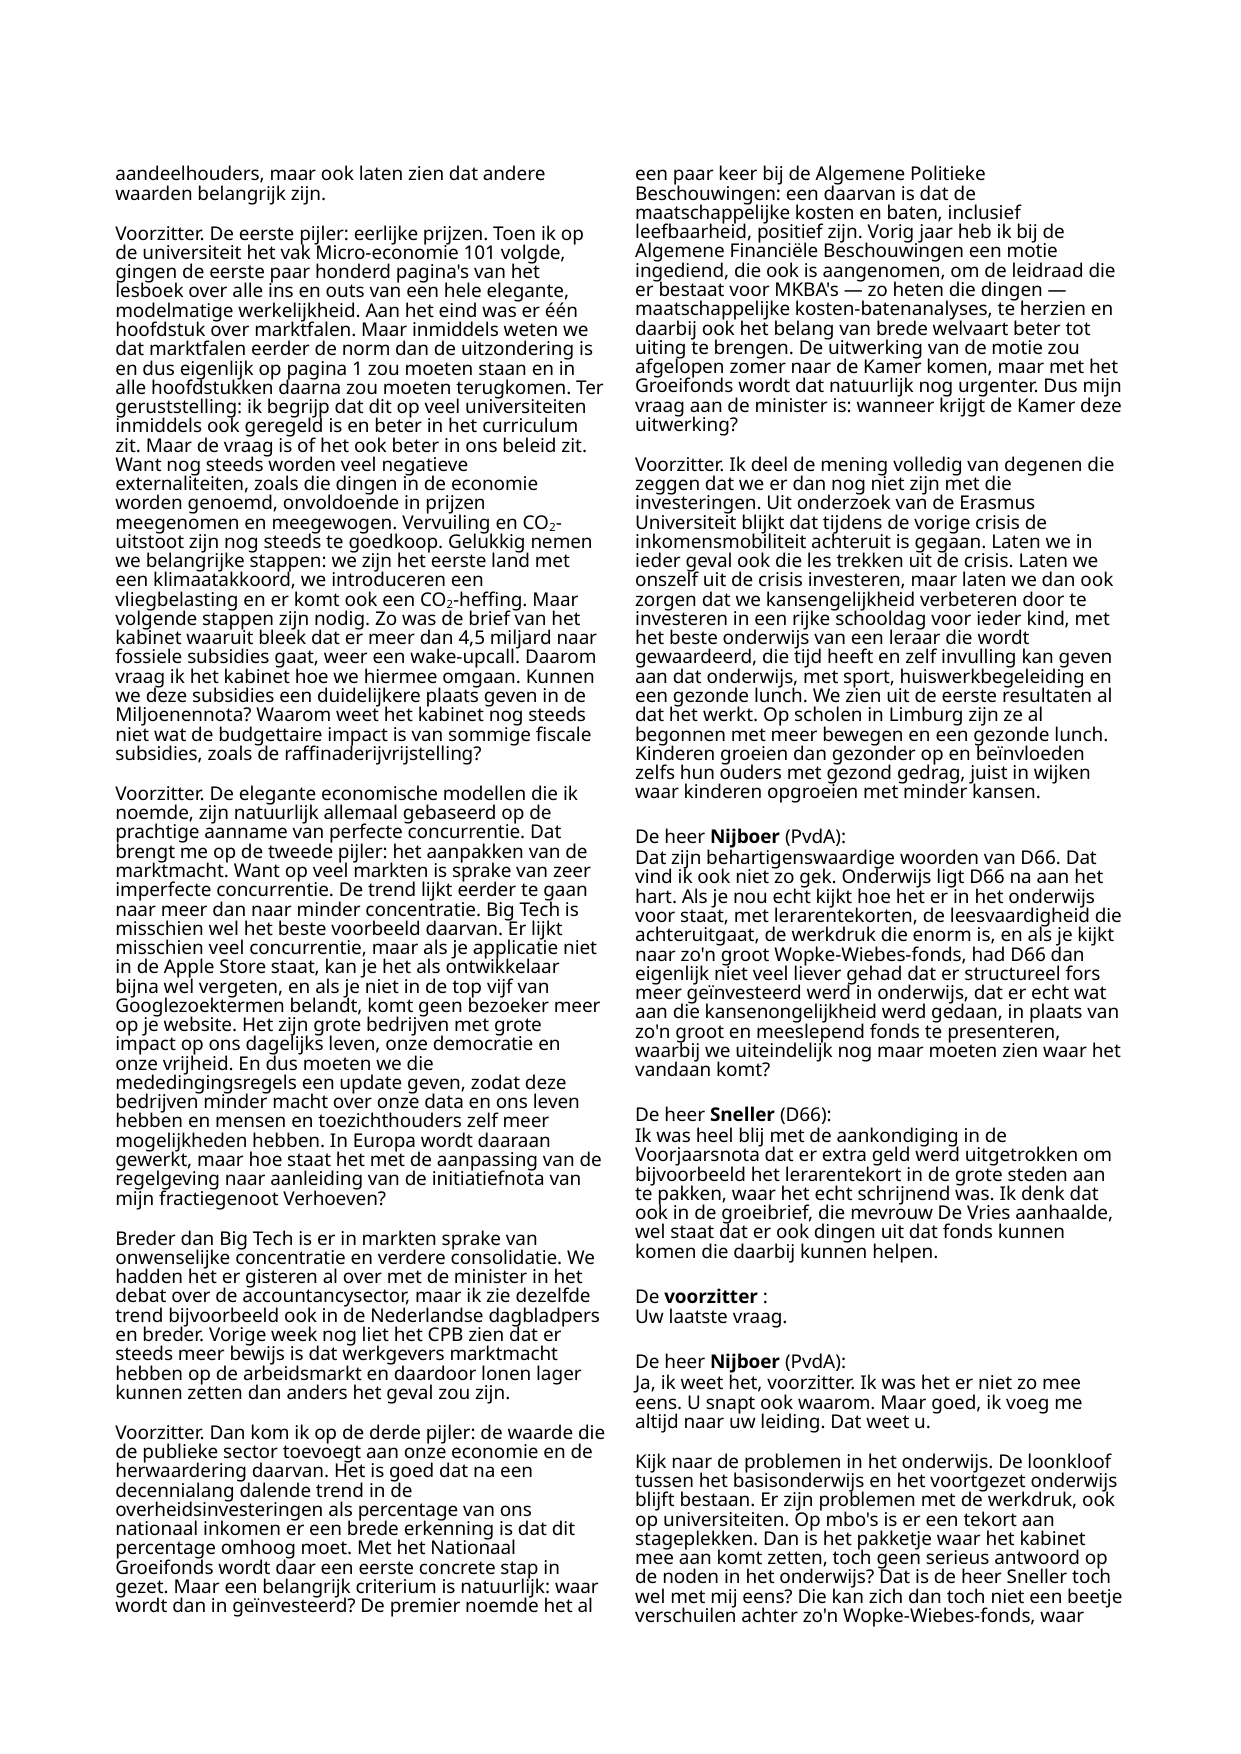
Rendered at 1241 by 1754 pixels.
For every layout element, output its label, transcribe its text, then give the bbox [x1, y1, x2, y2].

text De heer Nijboer (PvdA): [635, 823, 1125, 849]
text Voorzitter. Ik deel de mening volledig van degenen die zeggen dat we er dan nog niet zijn met die investeringen. Uit onderzoek van de Erasmus Universiteit blijkt dat tijdens de vorige crisis de inkomensmobiliteit achteruit is gegaan. Laten we in ieder geval ook die les trekken uit de crisis. Laten we onszelf uit de crisis investeren, maar laten we dan ook zorgen dat we kansengelijkheid verbeteren door te investeren in een rijke schooldag voor ieder kind, met het beste onderwijs van een leraar die wordt gewaardeerd, die tijd heeft en zelf invulling kan geven aan dat onderwijs, met sport, huiswerkbegeleiding en een gezonde lunch. We zien uit de eerste resultaten al dat het werkt. Op scholen in Limburg zijn ze al begonnen met meer bewegen en een gezonde lunch. Kinderen groeien dan gezonder op en beïnvloeden zelfs hun ouders met gezond gedrag, juist in wijken waar kinderen opgroeien met minder kansen. [635, 456, 1125, 803]
text Dat zijn behartigenswaardige woorden van D66. Dat vind ik ook niet zo gek. Onderwijs ligt D66 na aan het hart. Als je nou echt kijkt hoe het er in het onderwijs voor staat, met lerarentekorten, de leesvaardigheid die achteruitgaat, de werkdruk die enorm is, en als je kijkt naar zo'n groot Wopke-Wiebes-fonds, had D66 dan eigenlijk niet veel liever gehad dat er structureel fors meer geïnvesteerd werd in onderwijs, dat er echt wat aan die kansenongelijkheid werd gedaan, in plaats van zo'n groot en meeslepend fonds te presenteren, waarbij we uiteindelijk nog maar moeten zien waar het vandaan komt? [635, 849, 1125, 1081]
text Voorzitter. Dan kom ik op de derde pijler: de waarde die de publieke sector toevoegt aan onze economie en de herwaardering daarvan. Het is goed dat na een decennialang dalende trend in de overheidsinvesteringen als percentage van ons nationaal inkomen er een brede erkenning is dat dit percentage omhoog moet. Met het Nationaal Groeifonds wordt daar een eerste concrete stap in gezet. Maar een belangrijk criterium is natuurlijk: waar wordt dan in geïnvesteerd? De premier noemde het al [115, 1424, 605, 1616]
text Voorzitter. De elegante economische modellen die ik noemde, zijn natuurlijk allemaal gebaseerd op de prachtige aanname van perfecte concurrentie. Dat brengt me op de tweede pijler: het aanpakken van de marktmacht. Want op veel markten is sprake van zeer imperfecte concurrentie. De trend lijkt eerder te gaan naar meer dan naar minder concentratie. Big Tech is misschien wel het beste voorbeeld daarvan. Er lijkt misschien veel concurrentie, maar als je applicatie niet in de Apple Store staat, kan je het als ontwikkelaar bijna wel vergeten, en als je niet in de top vijf van Googlezoektermen belandt, komt geen bezoeker meer op je website. Het zijn grote bedrijven met grote impact op ons dagelijks leven, onze democratie en onze vrijheid. En dus moeten we die mededingingsregels een update geven, zodat deze bedrijven minder macht over onze data en ons leven hebben en mensen en toezichthouders zelf meer mogelijkheden hebben. In Europa wordt daaraan gewerkt, maar hoe staat het met de aanpassing van de regelgeving naar aanleiding van de initiatiefnota van mijn fractiegenoot Verhoeven? [115, 785, 605, 1209]
text Voorzitter. De eerste pijler: eerlijke prijzen. Toen ik op de universiteit het vak Micro-economie 101 volgde, gingen de eerste paar honderd pagina's van het lesboek over alle ins en outs van een hele elegante, modelmatige werkelijkheid. Aan het eind was er één hoofdstuk over marktfalen. Maar inmiddels weten we dat marktfalen eerder de norm dan de uitzondering is en dus eigenlijk op pagina 1 zou moeten staan en in alle hoofdstukken daarna zou moeten terugkomen. Ter geruststelling: ik begrijp dat dit op veel universiteiten inmiddels ook geregeld is en beter in het curriculum zit. Maar de vraag is of het ook beter in ons beleid zit. Want nog steeds worden veel negatieve externaliteiten, zoals die dingen in de economie worden genoemd, onvoldoende in prijzen meegenomen en meegewogen. Vervuiling en CO2-uitstoot zijn nog steeds te goedkoop. Gelukkig nemen we belangrijke stappen: we zijn het eerste land met een klimaatakkoord, we introduceren een vliegbelasting en er komt ook een CO2-heffing. Maar volgende stappen zijn nodig. Zo was de brief van het kabinet waaruit bleek dat er meer dan 4,5 miljard naar fossiele subsidies gaat, weer een wake-upcall. Daarom vraag ik het kabinet hoe we hiermee omgaan. Kunnen we deze subsidies een duidelijkere plaats geven in de Miljoenennota? Waarom weet het kabinet nog steeds niet wat de budgettaire impact is van sommige fiscale subsidies, zoals de raffinaderijvrijstelling? [115, 224, 605, 764]
text Ik was heel blij met de aankondiging in de Voorjaarsnota dat er extra geld werd uitgetrokken om bijvoorbeeld het lerarentekort in de grote steden aan te pakken, waar het echt schrijnend was. Ik denk dat ook in de groeibrief, die mevrouw De Vries aanhaalde, wel staat dat er ook dingen uit dat fonds kunnen komen die daarbij kunnen helpen. [635, 1127, 1125, 1262]
text een paar keer bij de Algemene Politieke Beschouwingen: een daarvan is dat de maatschappelijke kosten en baten, inclusief leefbaarheid, positief zijn. Vorig jaar heb ik bij de Algemene Financiële Beschouwingen een motie ingediend, die ook is aangenomen, om de leidraad die er bestaat voor MKBA's — zo heten die dingen — maatschappelijke kosten-batenanalyses, te herzien en daarbij ook het belang van brede welvaart beter tot uiting te brengen. De uitwerking van de motie zou afgelopen zomer naar de Kamer komen, maar met het Groeifonds wordt dat natuurlijk nog urgenter. Dus mijn vraag aan de minister is: wanneer krijgt de Kamer deze uitwerking? [635, 165, 1125, 435]
text Kijk naar de problemen in het onderwijs. De loonkloof tussen het basisonderwijs en het voortgezet onderwijs blijft bestaan. Er zijn problemen met de werkdruk, ook op universiteiten. Op mbo's is er een tekort aan stageplekken. Dan is het pakketje waar het kabinet mee aan komt zetten, toch geen serieus antwoord op de noden in het onderwijs? Dat is de heer Sneller toch wel met mij eens? Die kan zich dan toch niet een beetje verschuilen achter zo'n Wopke-Wiebes-fonds, waar [635, 1453, 1125, 1626]
text Ja, ik weet het, voorzitter. Ik was het er niet zo mee eens. U snapt ook waarom. Maar goed, ik voeg me altijd naar uw leiding. Dat weet u. [635, 1374, 1125, 1432]
text Breder dan Big Tech is er in markten sprake van onwenselijke concentratie en verdere consolidatie. We hadden het er gisteren al over met de minister in het debat over de accountancysector, maar ik zie dezelfde trend bijvoorbeeld ook in de Nederlandse dagbladpers en breder. Vorige week nog liet het CPB zien dat er steeds meer bewijs is dat werkgevers marktmacht hebben op de arbeidsmarkt en daardoor lonen lager kunnen zetten dan anders het geval zou zijn. [115, 1229, 605, 1403]
text De heer Sneller (D66): [635, 1101, 1125, 1127]
text Uw laatste vraag. [635, 1308, 1125, 1328]
text aandeelhouders, maar ook laten zien dat andere waarden belangrijk zijn. [115, 165, 605, 204]
text De voorzitter : [635, 1283, 1125, 1308]
text De heer Nijboer (PvdA): [635, 1349, 1125, 1374]
